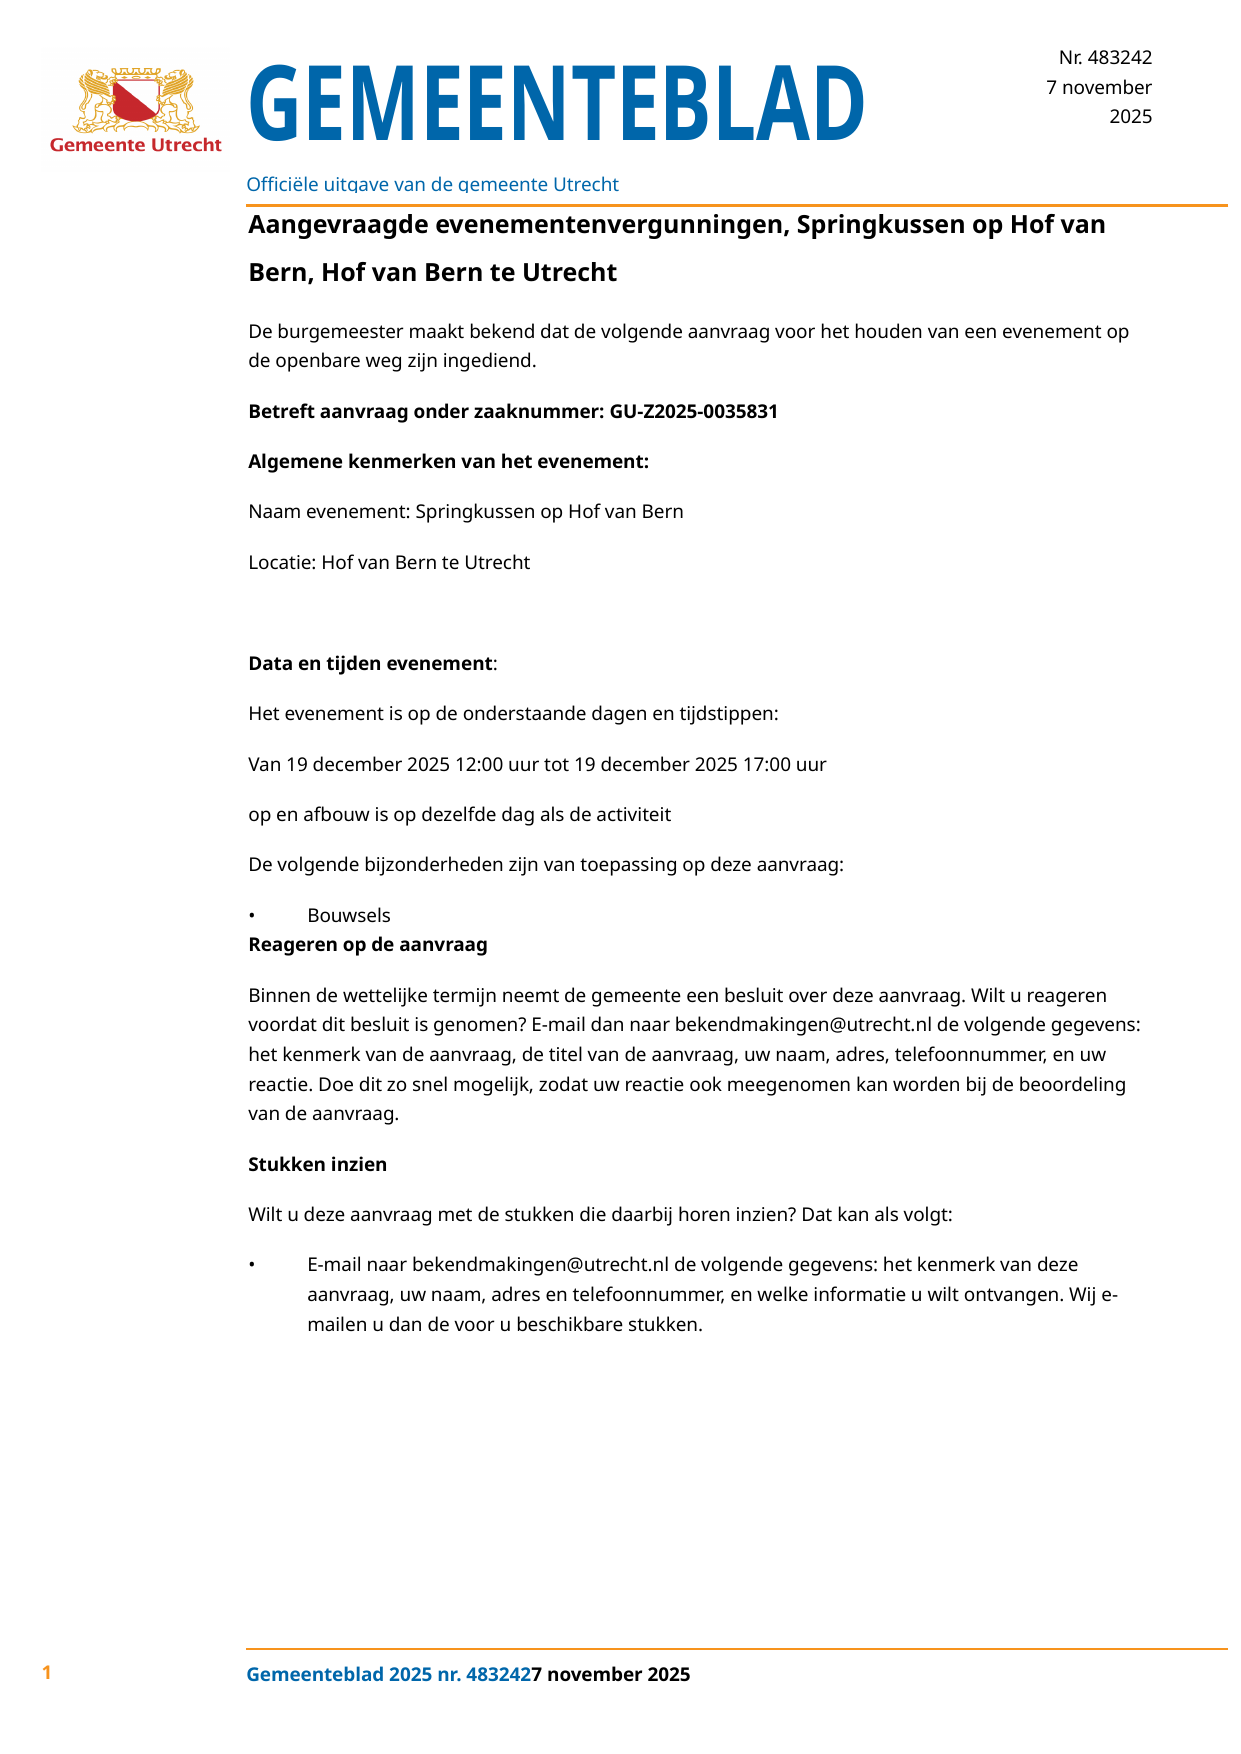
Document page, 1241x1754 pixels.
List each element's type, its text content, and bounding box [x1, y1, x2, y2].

list E-mail naar bekendmakingen@utrecht.nl de volgende gegevens: het kenmerk van deze aanvraag, uw naam, adres en telefoonnummer, en welke informatie u wilt ontvangen. Wij e-mailen u dan de voor u beschikbare stukken. [248, 1252, 1152, 1337]
text De burgemeester maakt bekend dat de volgende aanvraag voor het houden van een evenement op de openbare weg zijn ingediend. [248, 318, 1152, 373]
text De volgende bijzonderheden zijn van toepassing op deze aanvraag: [248, 852, 1152, 877]
list Bouwsels [248, 902, 1152, 928]
text Stukken inzien [248, 1151, 1152, 1177]
text Data en tijden evenement: [248, 650, 1152, 676]
text op en afbouw is op dezelfde dag als de activiteit [248, 801, 1152, 827]
picture [41, 47, 231, 172]
text Wilt u deze aanvraag met de stukken die daarbij horen inzien? Dat kan als volgt: [248, 1201, 1152, 1227]
text Het evenement is op de onderstaande dagen en tijdstippen: [248, 700, 1152, 726]
text Naam evenement: Springkussen op Hof van Bern [248, 499, 1152, 524]
text Aangevraagde evenementenvergunningen, Springkussen op Hof van Bern, Hof van Bern te Utrecht [248, 207, 1152, 288]
text Van 19 december 2025 12:00 uur tot 19 december 2025 17:00 uur [248, 751, 1152, 777]
text Binnen de wettelijke termijn neemt de gemeente een besluit over deze aanvraag. Wilt u reageren voordat dit besluit is genomen? E-mail dan naar bekendmakingen@utrecht.nl de volgende gegevens: het kenmerk van de aanvraag, de titel van de aanvraag, uw naam, adres, telefoonnummer, en uw reactie. Doe dit zo snel mogelijk, zodat uw reactie ook meegenomen kan worden bij de beoordeling van de aanvraag. [248, 982, 1152, 1126]
text Reageren op de aanvraag [248, 932, 1152, 957]
text Betreft aanvraag onder zaaknummer: GU-Z2025-0035831 [248, 398, 1152, 424]
text Locatie: Hof van Bern te Utrecht [248, 549, 1152, 575]
text Algemene kenmerken van het evenement: [248, 448, 1152, 474]
